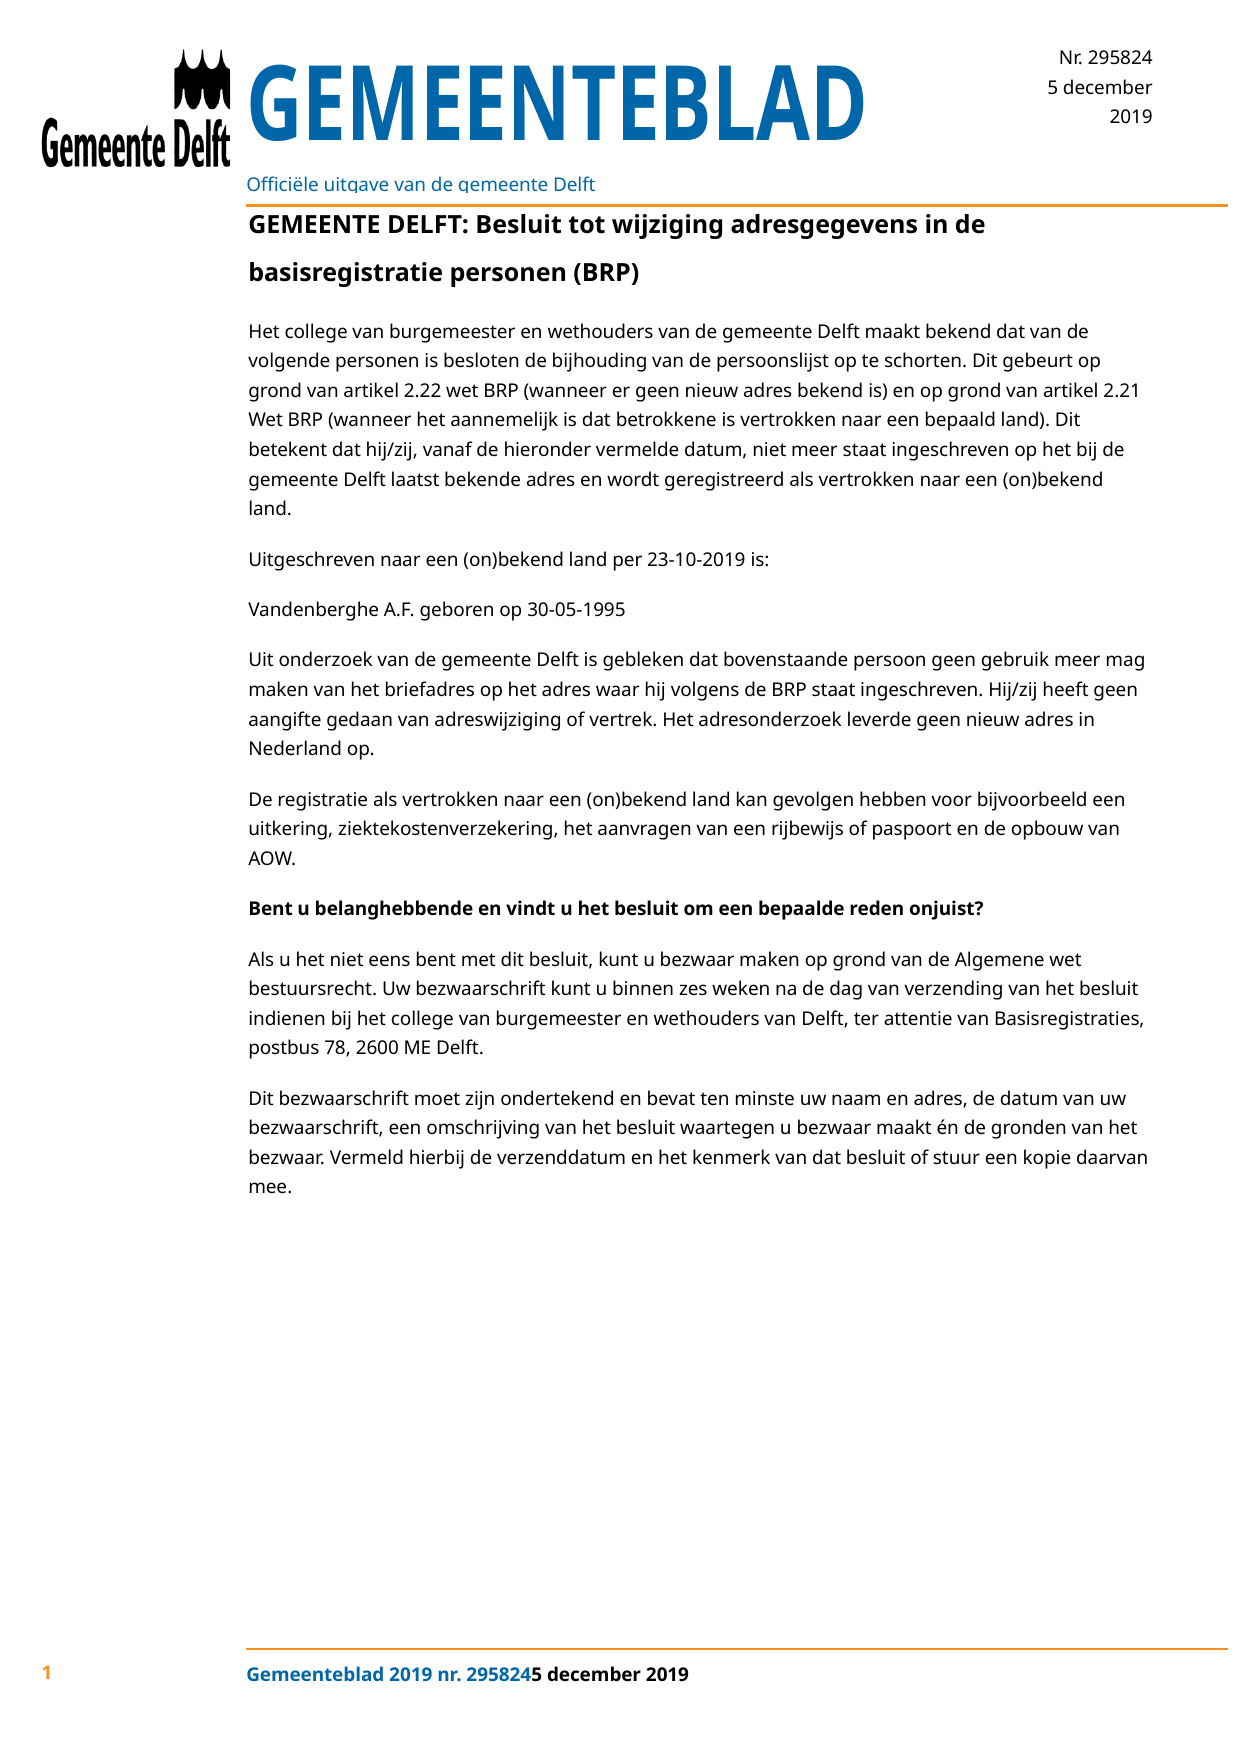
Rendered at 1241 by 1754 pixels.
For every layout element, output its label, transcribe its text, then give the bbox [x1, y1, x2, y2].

text Uitgeschreven naar een (on)bekend land per 23-10-2019 is: [248, 546, 1152, 572]
text GEMEENTE DELFT: Besluit tot wijziging adresgegevens in de basisregistratie personen (BRP) [248, 207, 1152, 288]
text Bent u belanghebbende en vindt u het besluit om een bepaalde reden onjuist? [248, 895, 1152, 921]
text Dit bezwaarschrift moet zijn ondertekend en bevat ten minste uw naam en adres, de datum van uw bezwaarschrift, een omschrijving van het besluit waartegen u bezwaar maakt én de gronden van het bezwaar. Vermeld hierbij de verzenddatum en het kenmerk van dat besluit of stuur een kopie daarvan mee. [248, 1085, 1152, 1199]
text Uit onderzoek van de gemeente Delft is gebleken dat bovenstaande persoon geen gebruik meer mag maken van het briefadres op het adres waar hij volgens de BRP staat ingeschreven. Hij/zij heeft geen aangifte gedaan van adreswijziging of vertrek. Het adresonderzoek leverde geen nieuw adres in Nederland op. [248, 647, 1152, 761]
text De registratie als vertrokken naar een (on)bekend land kan gevolgen hebben voor bijvoorbeeld een uitkering, ziektekostenverzekering, het aanvragen van een rijbewijs of paspoort en de opbouw van AOW. [248, 786, 1152, 871]
text Als u het niet eens bent met dit besluit, kunt u bezwaar maken op grond van de Algemene wet bestuursrecht. Uw bezwaarschrift kunt u binnen zes weken na de dag van verzending van het besluit indienen bij het college van burgemeester en wethouders van Delft, ter attentie van Basisregistraties, postbus 78, 2600 ME Delft. [248, 946, 1152, 1060]
text Vandenberghe A.F. geboren op 30-05-1995 [248, 596, 1152, 622]
text Het college van burgemeester en wethouders van de gemeente Delft maakt bekend dat van de volgende personen is besloten de bijhouding van de persoonslijst op te schorten. Dit gebeurt op grond van artikel 2.22 wet BRP (wanneer er geen nieuw adres bekend is) en op grond van artikel 2.21 Wet BRP (wanneer het aannemelijk is dat betrokkene is vertrokken naar een bepaald land). Dit betekent dat hij/zij, vanaf de hieronder vermelde datum, niet meer staat ingeschreven op het bij de gemeente Delft laatst bekende adres en wordt geregistreerd als vertrokken naar een (on)bekend land. [248, 318, 1152, 521]
picture [41, 47, 231, 172]
